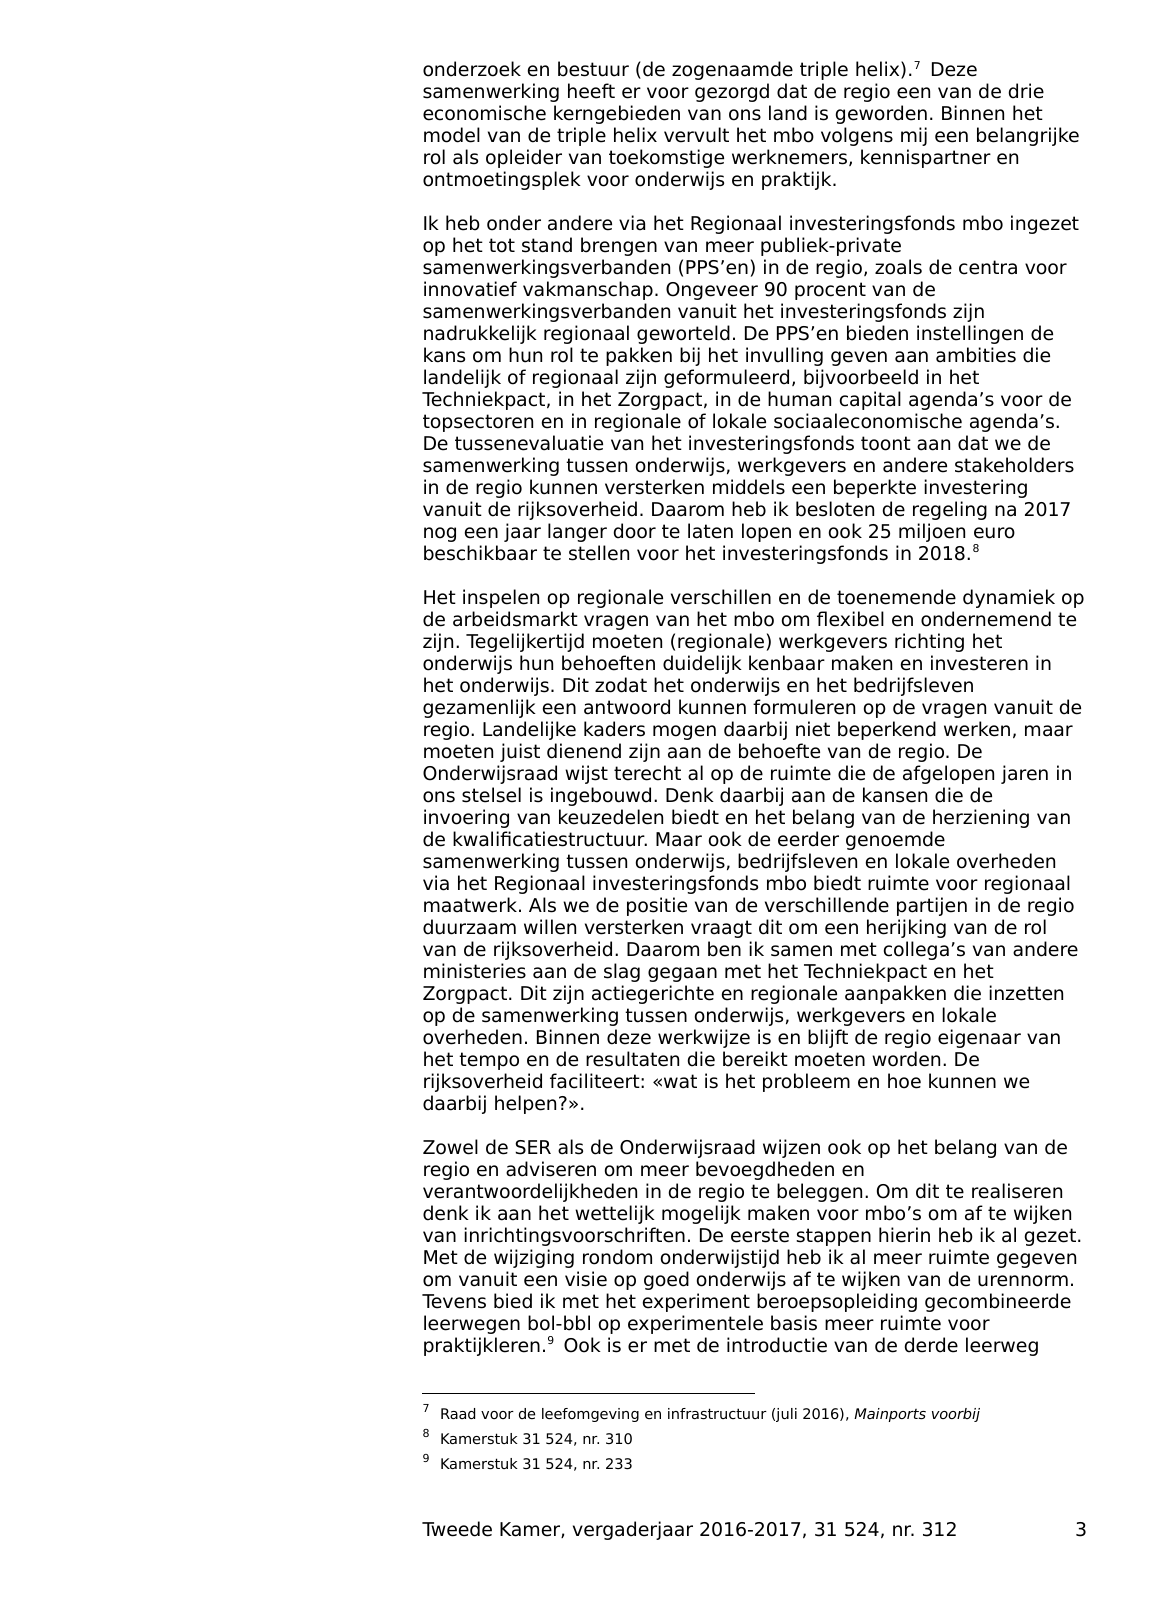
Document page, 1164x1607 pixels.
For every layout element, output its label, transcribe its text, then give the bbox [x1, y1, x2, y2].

text Zowel de SER als de Onderwijsraad wijzen ook op het belang van de regio en adviseren om meer bevoegdheden en verantwoordelijkheden in de regio te beleggen. Om dit te realiseren denk ik aan het wettelijk mogelijk maken voor mbo’s om af te wijken van inrichtingsvoorschriften. De eerste stappen hierin heb ik al gezet. Met de wijziging rondom onderwijstijd heb ik al meer ruimte gegeven om vanuit een visie op goed onderwijs af te wijken van de urennorm. Tevens bied ik met het experiment beroepsopleiding gecombineerde leerwegen bol-bbl op experimentele basis meer ruimte voor praktijkleren. Ook is er met de introductie van de derde leerweg [422, 1137, 1087, 1356]
text Kamerstuk 31 524, nr. 310 [422, 1427, 1087, 1449]
text Het inspelen op regionale verschillen en de toenemende dynamiek op de arbeidsmarkt vragen van het mbo om flexibel en ondernemend te zijn. Tegelijkertijd moeten (regionale) werkgevers richting het onderwijs hun behoeften duidelijk kenbaar maken en investeren in het onderwijs. Dit zodat het onderwijs en het bedrijfsleven gezamenlijk een antwoord kunnen formuleren op de vragen vanuit de regio. Landelijke kaders mogen daarbij niet beperkend werken, maar moeten juist dienend zijn aan de behoefte van de regio. De Onderwijsraad wijst terecht al op de ruimte die de afgelopen jaren in ons stelsel is ingebouwd. Denk daarbij aan de kansen die de invoering van keuzedelen biedt en het belang van de herziening van de kwalificatiestructuur. Maar ook de eerder genoemde samenwerking tussen onderwijs, bedrijfsleven en lokale overheden via het Regionaal investeringsfonds mbo biedt ruimte voor regionaal maatwerk. Als we de positie van de verschillende partijen in de regio duurzaam willen versterken vraagt dit om een herijking van de rol van de rijksoverheid. Daarom ben ik samen met collega’s van andere ministeries aan de slag gegaan met het Techniekpact en het Zorgpact. Dit zijn actiegerichte en regionale aanpakken die inzetten op de samenwerking tussen onderwijs, werkgevers en lokale overheden. Binnen deze werkwijze is en blijft de regio eigenaar van het tempo en de resultaten die bereikt moeten worden. De rijksoverheid faciliteert: «wat is het probleem en hoe kunnen we daarbij helpen?». [422, 587, 1087, 1114]
text Raad voor de leefomgeving en infrastructuur (juli 2016), Mainports voorbij [422, 1402, 1087, 1424]
text onderzoek en bestuur (de zogenaamde triple helix). Deze samenwerking heeft er voor gezorgd dat de regio een van de drie economische kerngebieden van ons land is geworden. Binnen het model van de triple helix vervult het mbo volgens mij een belangrijke rol als opleider van toekomstige werknemers, kennispartner en ontmoetingsplek voor onderwijs en praktijk. [422, 59, 1087, 191]
text Ik heb onder andere via het Regionaal investeringsfonds mbo ingezet op het tot stand brengen van meer publiek-private samenwerkingsverbanden (PPS’en) in de regio, zoals de centra voor innovatief vakmanschap. Ongeveer 90 procent van de samenwerkingsverbanden vanuit het investeringsfonds zijn nadrukkelijk regionaal geworteld. De PPS’en bieden instellingen de kans om hun rol te pakken bij het invulling geven aan ambities die landelijk of regionaal zijn geformuleerd, bijvoorbeeld in het Techniekpact, in het Zorgpact, in de human capital agenda’s voor de topsectoren en in regionale of lokale sociaaleconomische agenda’s. De tussenevaluatie van het investeringsfonds toont aan dat we de samenwerking tussen onderwijs, werkgevers en andere stakeholders in de regio kunnen versterken middels een beperkte investering vanuit de rijksoverheid. Daarom heb ik besloten de regeling na 2017 nog een jaar langer door te laten lopen en ook 25 miljoen euro beschikbaar te stellen voor het investeringsfonds in 2018. [422, 213, 1087, 565]
text Kamerstuk 31 524, nr. 233 [422, 1452, 1087, 1474]
